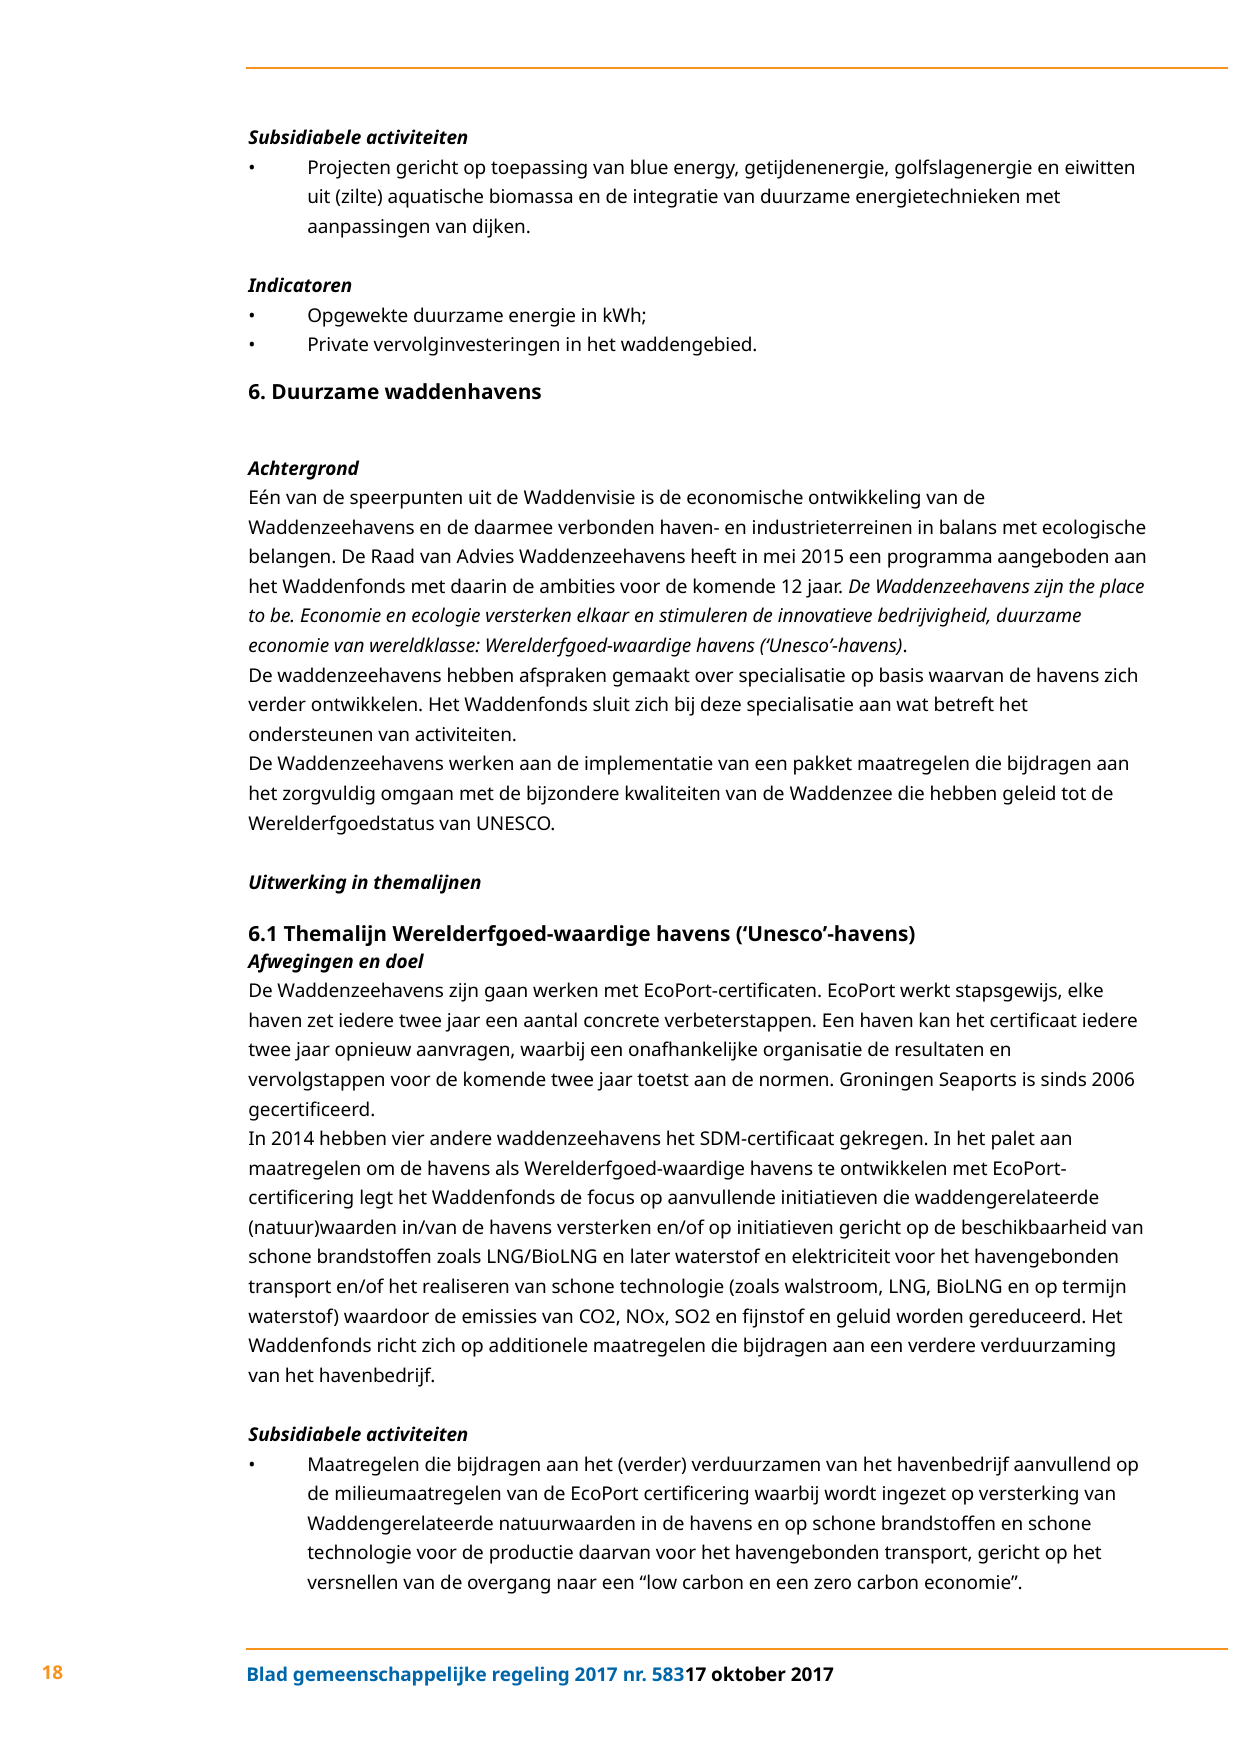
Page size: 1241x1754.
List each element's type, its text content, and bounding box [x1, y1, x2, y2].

list Projecten gericht op toepassing van blue energy, getijdenenergie, golfslagenergie en eiwitten uit (zilte) aquatische biomassa en de integratie van duurzame energietechnieken met aanpassingen van dijken. [248, 154, 1152, 239]
text Indicatoren [248, 272, 1152, 298]
text De waddenzeehavens hebben afspraken gemaakt over specialisatie op basis waarvan de havens zich verder ontwikkelen. Het Waddenfonds sluit zich bij deze specialisatie aan wat betreft het ondersteunen van activiteiten. [248, 662, 1152, 747]
list Private vervolginvesteringen in het waddengebied. [248, 331, 1152, 357]
text Eén van de speerpunten uit de Waddenvisie is de economische ontwikkeling van de Waddenzeehavens en de daarmee verbonden haven- en industrieterreinen in balans met ecologische belangen. De Raad van Advies Waddenzeehavens heeft in mei 2015 een programma aangeboden aan het Waddenfonds met daarin de ambities voor de komende 12 jaar. De Waddenzeehavens zijn the place to be. Economie en ecologie versterken elkaar en stimuleren de innovatieve bedrijvigheid, duurzame economie van wereldklasse: Werelderfgoed-waardige havens (‘Unesco’-havens). [248, 484, 1152, 658]
text Afwegingen en doel [248, 948, 1152, 973]
text Subsidiabele activiteiten [248, 1421, 1152, 1447]
text 6. Duurzame waddenhavens [248, 377, 1152, 406]
text Achtergrond [248, 455, 1152, 481]
text Subsidiabele activiteiten [248, 124, 1152, 150]
list Opgewekte duurzame energie in kWh; [248, 302, 1152, 328]
list Maatregelen die bijdragen aan het (verder) verduurzamen van het havenbedrijf aanvullend op de milieumaatregelen van de EcoPort certificering waarbij wordt ingezet op versterking van Waddengerelateerde natuurwaarden in de havens en op schone brandstoffen en schone technologie voor de productie daarvan voor het havengebonden transport, gericht op het versnellen van de overgang naar een “low carbon en een zero carbon economie”. [248, 1451, 1152, 1595]
text 6.1 Themalijn Werelderfgoed-waardige havens (‘Unesco’-havens) [248, 919, 1152, 948]
text De Waddenzeehavens werken aan de implementatie van een pakket maatregelen die bijdragen aan het zorgvuldig omgaan met de bijzondere kwaliteiten van de Waddenzee die hebben geleid tot de Werelderfgoedstatus van UNESCO. [248, 751, 1152, 836]
text Uitwerking in themalijnen [248, 869, 1152, 895]
picture [41, 47, 231, 172]
text De Waddenzeehavens zijn gaan werken met EcoPort-certificaten. EcoPort werkt stapsgewijs, elke haven zet iedere twee jaar een aantal concrete verbeterstappen. Een haven kan het certificaat iedere twee jaar opnieuw aanvragen, waarbij een onafhankelijke organisatie de resultaten en vervolgstappen voor de komende twee jaar toetst aan de normen. Groningen Seaports is sinds 2006 gecertificeerd. [248, 977, 1152, 1121]
text In 2014 hebben vier andere waddenzeehavens het SDM-certificaat gekregen. In het palet aan maatregelen om de havens als Werelderfgoed-waardige havens te ontwikkelen met EcoPort-certificering legt het Waddenfonds de focus op aanvullende initiatieven die waddengerelateerde (natuur)waarden in/van de havens versterken en/of op initiatieven gericht op de beschikbaarheid van schone brandstoffen zoals LNG/BioLNG en later waterstof en elektriciteit voor het havengebonden transport en/of het realiseren van schone technologie (zoals walstroom, LNG, BioLNG en op termijn waterstof) waardoor de emissies van CO2, NOx, SO2 en fijnstof en geluid worden gereduceerd. Het Waddenfonds richt zich op additionele maatregelen die bijdragen aan een verdere verduurzaming van het havenbedrijf. [248, 1125, 1152, 1388]
